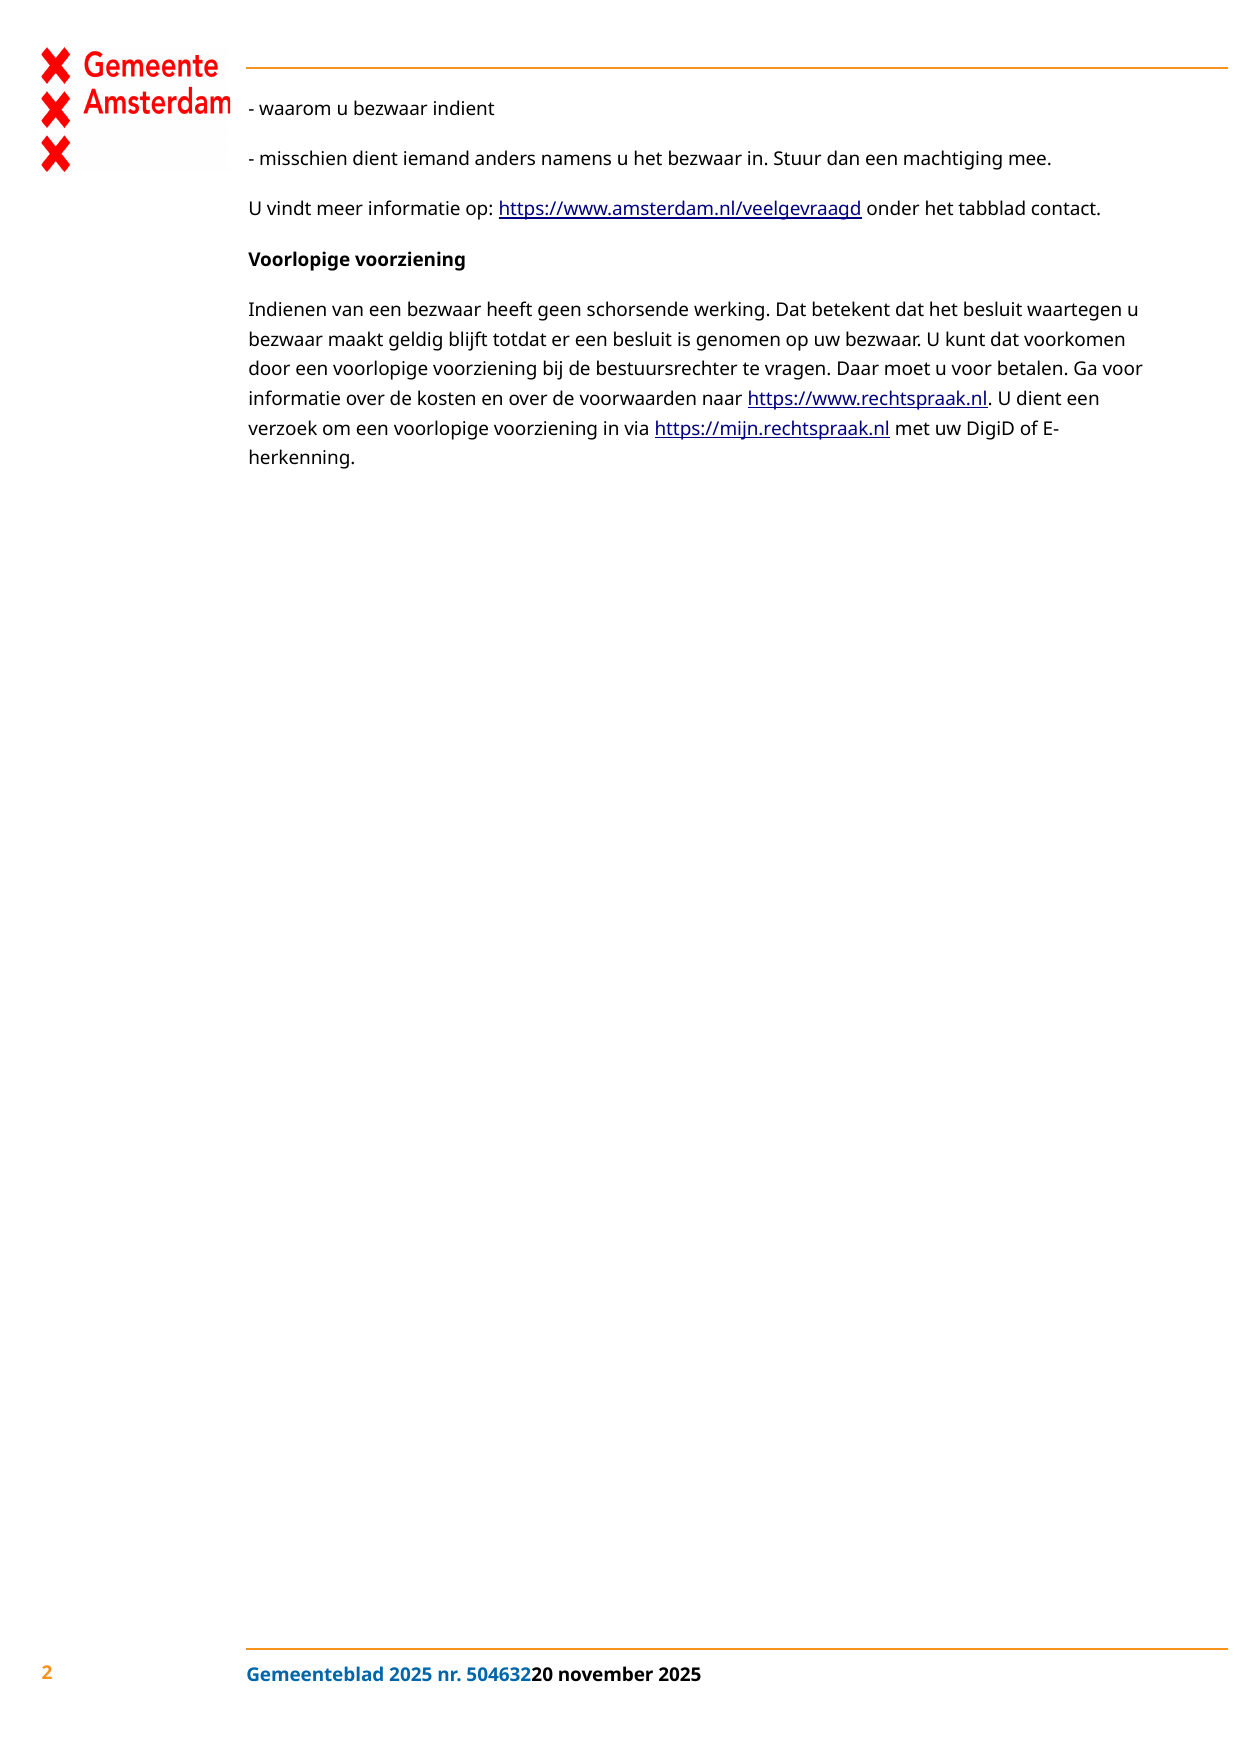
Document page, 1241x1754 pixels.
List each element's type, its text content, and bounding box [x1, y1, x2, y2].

text Voorlopige voorziening [248, 246, 1152, 272]
text Indienen van een bezwaar heeft geen schorsende werking. Dat betekent dat het besluit waartegen u bezwaar maakt geldig blijft totdat er een besluit is genomen op uw bezwaar. U kunt dat voorkomen door een voorlopige voorziening bij de bestuursrechter te vragen. Daar moet u voor betalen. Ga voor informatie over de kosten en over de voorwaarden naar https://www.rechtspraak.nl. U dient een verzoek om een voorlopige voorziening in via https://mijn.rechtspraak.nl met uw DigiD of E-herkenning. [248, 296, 1152, 470]
picture [41, 47, 231, 172]
text U vindt meer informatie op: https://www.amsterdam.nl/veelgevraagd onder het tabblad contact. [248, 196, 1152, 221]
text - waarom u bezwaar indient [248, 95, 1152, 121]
text - misschien dient iemand anders namens u het bezwaar in. Stuur dan een machtiging mee. [248, 145, 1152, 171]
